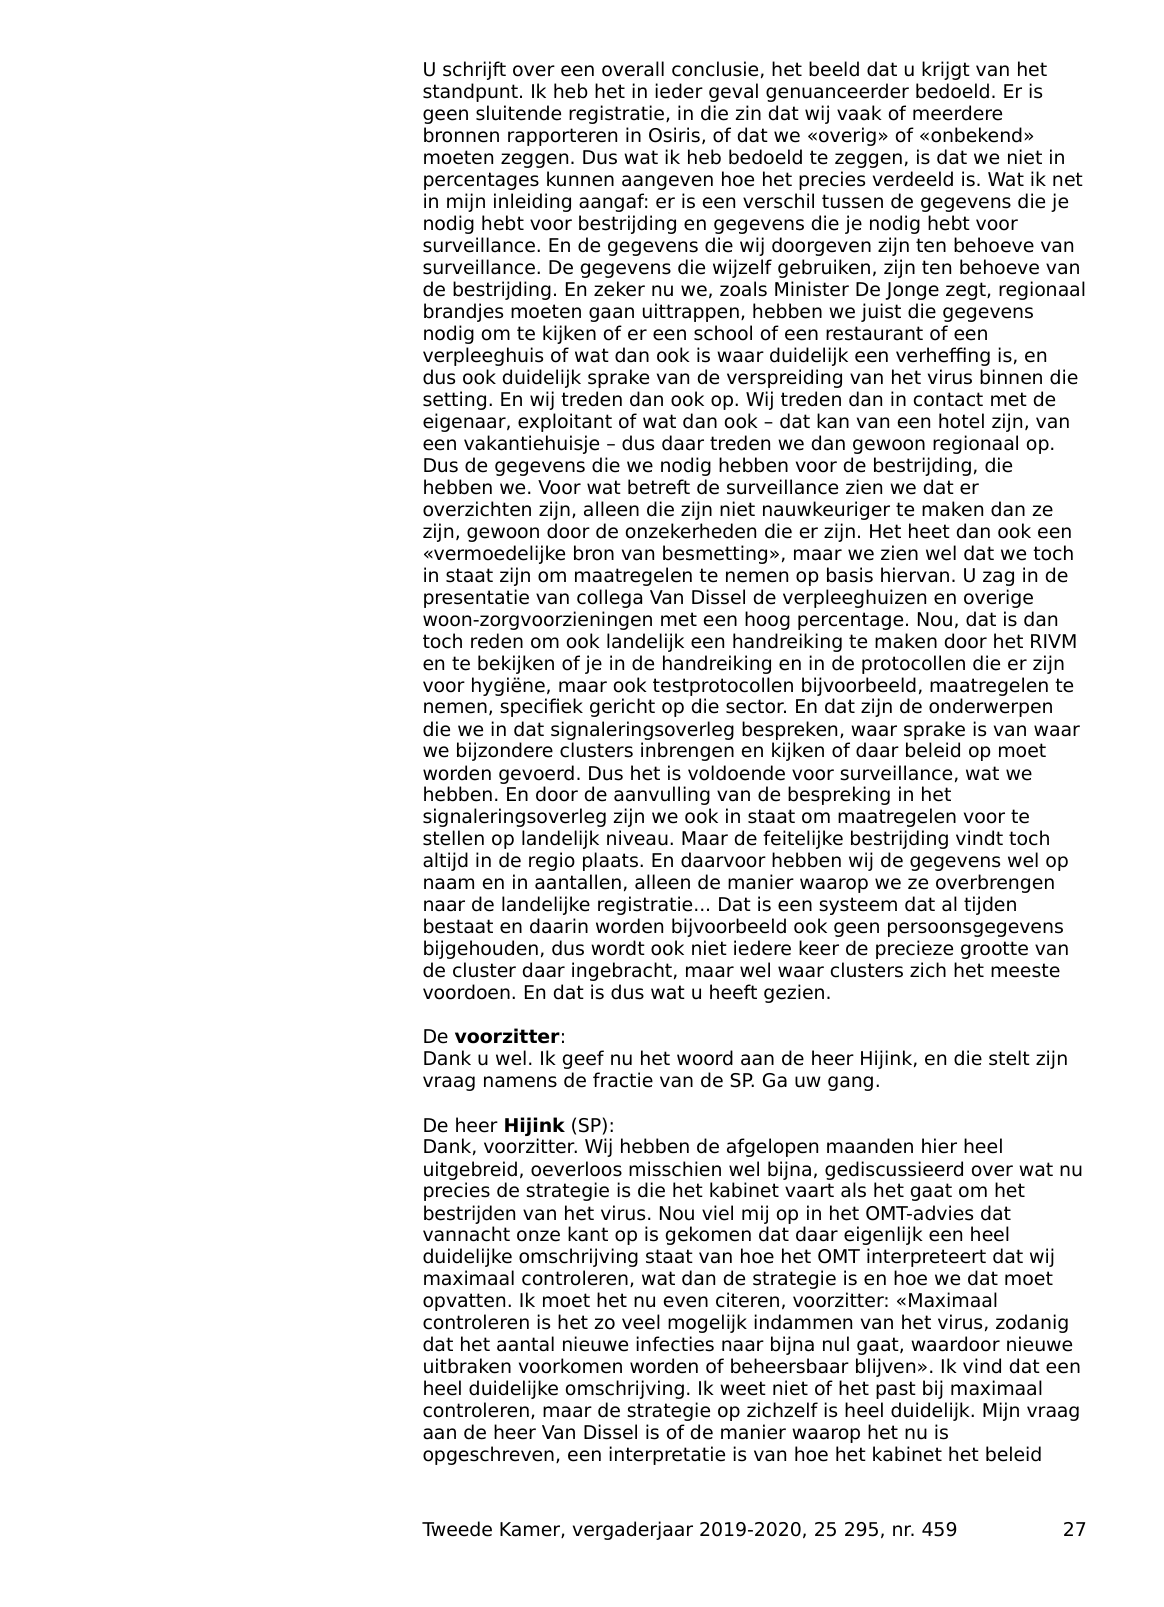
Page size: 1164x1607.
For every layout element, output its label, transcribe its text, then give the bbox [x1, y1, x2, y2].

text Dank, voorzitter. Wij hebben de afgelopen maanden hier heel uitgebreid, oeverloos misschien wel bijna, gediscussieerd over wat nu precies de strategie is die het kabinet vaart als het gaat om het bestrijden van het virus. Nou viel mij op in het OMT-advies dat vannacht onze kant op is gekomen dat daar eigenlijk een heel duidelijke omschrijving staat van hoe het OMT interpreteert dat wij maximaal controleren, wat dan de strategie is en hoe we dat moet opvatten. Ik moet het nu even citeren, voorzitter: «Maximaal controleren is het zo veel mogelijk indammen van het virus, zodanig dat het aantal nieuwe infecties naar bijna nul gaat, waardoor nieuwe uitbraken voorkomen worden of beheersbaar blijven». Ik vind dat een heel duidelijke omschrijving. Ik weet niet of het past bij maximaal controleren, maar de strategie op zichzelf is heel duidelijk. Mijn vraag aan de heer Van Dissel is of de manier waarop het nu is opgeschreven, een interpretatie is van hoe het kabinet het beleid [422, 1136, 1087, 1466]
text Dank u wel. Ik geef nu het woord aan de heer Hijink, en die stelt zijn vraag namens de fractie van de SP. Ga uw gang. [422, 1048, 1087, 1092]
text U schrijft over een overall conclusie, het beeld dat u krijgt van het standpunt. Ik heb het in ieder geval genuanceerder bedoeld. Er is geen sluitende registratie, in die zin dat wij vaak of meerdere bronnen rapporteren in Osiris, of dat we «overig» of «onbekend» moeten zeggen. Dus wat ik heb bedoeld te zeggen, is dat we niet in percentages kunnen aangeven hoe het precies verdeeld is. Wat ik net in mijn inleiding aangaf: er is een verschil tussen de gegevens die je nodig hebt voor bestrijding en gegevens die je nodig hebt voor surveillance. En de gegevens die wij doorgeven zijn ten behoeve van surveillance. De gegevens die wijzelf gebruiken, zijn ten behoeve van de bestrijding. En zeker nu we, zoals Minister De Jonge zegt, regionaal brandjes moeten gaan uittrappen, hebben we juist die gegevens nodig om te kijken of er een school of een restaurant of een verpleeghuis of wat dan ook is waar duidelijk een verheffing is, en dus ook duidelijk sprake van de verspreiding van het virus binnen die setting. En wij treden dan ook op. Wij treden dan in contact met de eigenaar, exploitant of wat dan ook – dat kan van een hotel zijn, van een vakantiehuisje – dus daar treden we dan gewoon regionaal op. Dus de gegevens die we nodig hebben voor de bestrijding, die hebben we. Voor wat betreft de surveillance zien we dat er overzichten zijn, alleen die zijn niet nauwkeuriger te maken dan ze zijn, gewoon door de onzekerheden die er zijn. Het heet dan ook een «vermoedelijke bron van besmetting», maar we zien wel dat we toch in staat zijn om maatregelen te nemen op basis hiervan. U zag in de presentatie van collega Van Dissel de verpleeghuizen en overige woon-zorgvoorzieningen met een hoog percentage. Nou, dat is dan toch reden om ook landelijk een handreiking te maken door het RIVM en te bekijken of je in de handreiking en in de protocollen die er zijn voor hygiëne, maar ook testprotocollen bijvoorbeeld, maatregelen te nemen, specifiek gericht op die sector. En dat zijn de onderwerpen die we in dat signaleringsoverleg bespreken, waar sprake is van waar we bijzondere clusters inbrengen en kijken of daar beleid op moet worden gevoerd. Dus het is voldoende voor surveillance, wat we hebben. En door de aanvulling van de bespreking in het signaleringsoverleg zijn we ook in staat om maatregelen voor te stellen op landelijk niveau. Maar de feitelijke bestrijding vindt toch altijd in de regio plaats. En daarvoor hebben wij de gegevens wel op naam en in aantallen, alleen de manier waarop we ze overbrengen naar de landelijke registratie... Dat is een systeem dat al tijden bestaat en daarin worden bijvoorbeeld ook geen persoonsgegevens bijgehouden, dus wordt ook niet iedere keer de precieze grootte van de cluster daar ingebracht, maar wel waar clusters zich het meeste voordoen. En dat is dus wat u heeft gezien. [422, 59, 1087, 1004]
text De voorzitter: [422, 1026, 1087, 1048]
text De heer Hijink (SP): [422, 1114, 1087, 1136]
